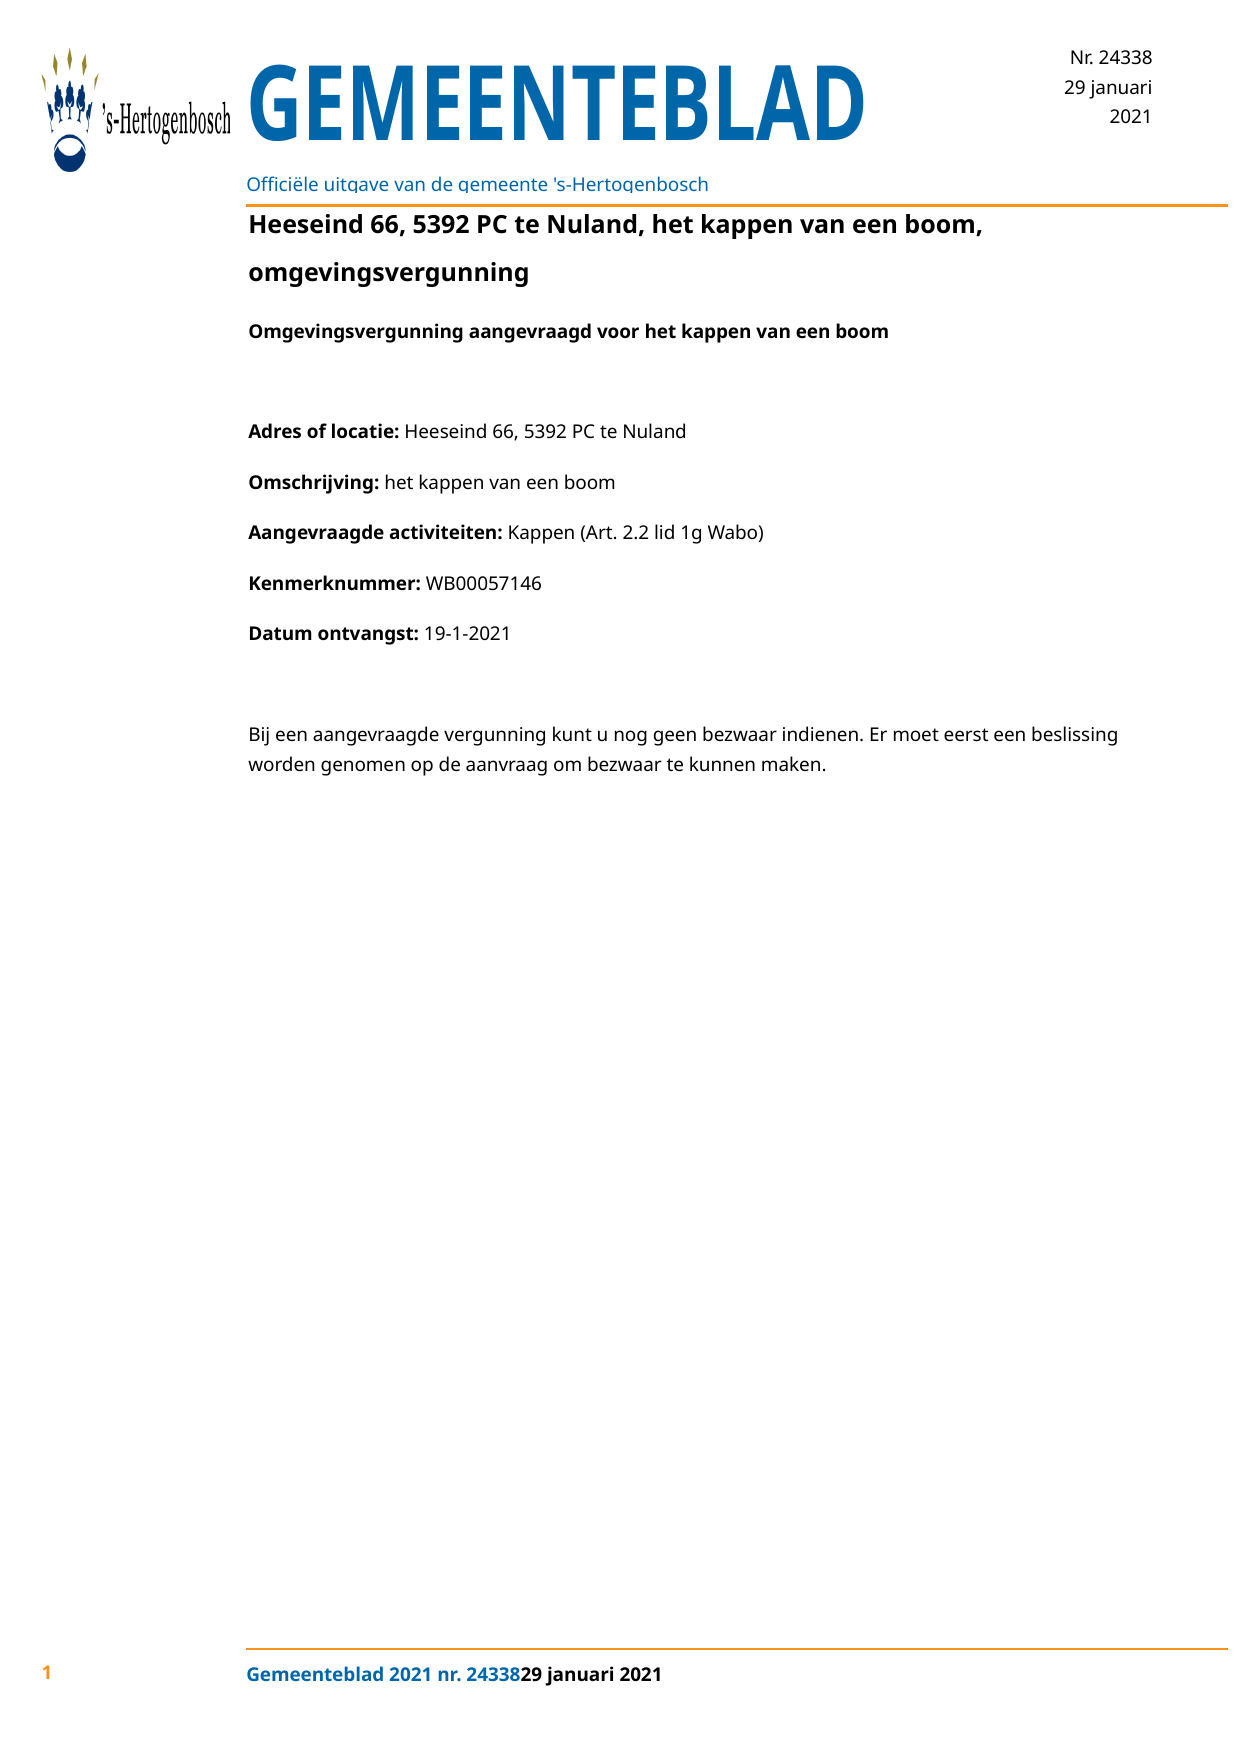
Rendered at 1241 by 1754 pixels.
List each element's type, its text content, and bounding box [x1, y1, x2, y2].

text Omgevingsvergunning aangevraagd voor het kappen van een boom [248, 318, 1152, 344]
picture [41, 47, 231, 172]
text Kenmerknummer: WB00057146 [248, 570, 1152, 596]
text Adres of locatie: Heeseind 66, 5392 PC te Nuland [248, 419, 1152, 444]
text Bij een aangevraagde vergunning kunt u nog geen bezwaar indienen. Er moet eerst een beslissing worden genomen op de aanvraag om bezwaar te kunnen maken. [248, 721, 1152, 777]
text Aangevraagde activiteiten: Kappen (Art. 2.2 lid 1g Wabo) [248, 519, 1152, 545]
text Heeseind 66, 5392 PC te Nuland, het kappen van een boom, omgevingsvergunning [248, 207, 1152, 288]
text Omschrijving: het kappen van een boom [248, 469, 1152, 495]
text Datum ontvangst: 19-1-2021 [248, 620, 1152, 646]
